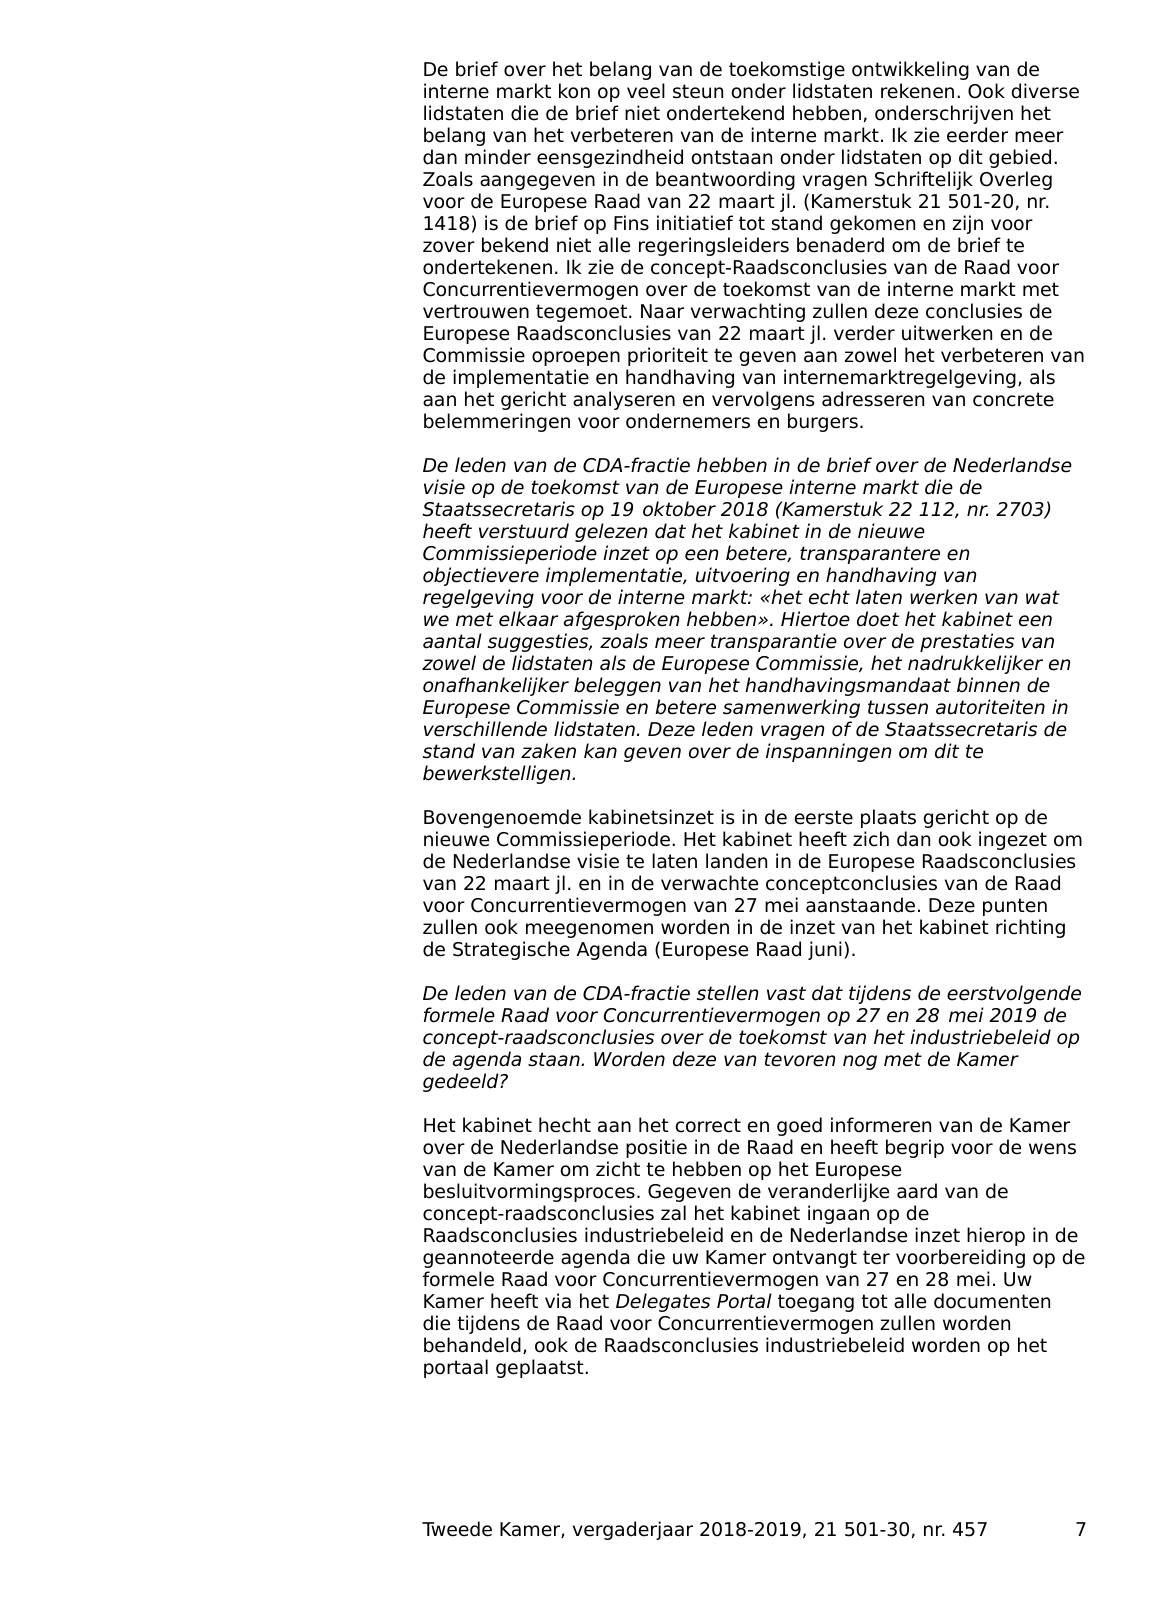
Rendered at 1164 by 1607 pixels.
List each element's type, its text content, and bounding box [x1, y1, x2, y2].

text Het kabinet hecht aan het correct en goed informeren van de Kamer over de Nederlandse positie in de Raad en heeft begrip voor de wens van de Kamer om zicht te hebben op het Europese besluitvormingsproces. Gegeven de veranderlijke aard van de concept-raadsconclusies zal het kabinet ingaan op de Raadsconclusies industriebeleid en de Nederlandse inzet hierop in de geannoteerde agenda die uw Kamer ontvangt ter voorbereiding op de formele Raad voor Concurrentievermogen van 27 en 28 mei. Uw Kamer heeft via het Delegates Portal toegang tot alle documenten die tijdens de Raad voor Concurrentievermogen zullen worden behandeld, ook de Raadsconclusies industriebeleid worden op het portaal geplaatst. [422, 1115, 1087, 1379]
text De brief over het belang van de toekomstige ontwikkeling van de interne markt kon op veel steun onder lidstaten rekenen. Ook diverse lidstaten die de brief niet ondertekend hebben, onderschrijven het belang van het verbeteren van de interne markt. Ik zie eerder meer dan minder eensgezindheid ontstaan onder lidstaten op dit gebied. Zoals aangegeven in de beantwoording vragen Schriftelijk Overleg voor de Europese Raad van 22 maart jl. (Kamerstuk 21 501-20, nr. 1418) is de brief op Fins initiatief tot stand gekomen en zijn voor zover bekend niet alle regeringsleiders benaderd om de brief te ondertekenen. Ik zie de concept-Raadsconclusies van de Raad voor Concurrentievermogen over de toekomst van de interne markt met vertrouwen tegemoet. Naar verwachting zullen deze conclusies de Europese Raadsconclusies van 22 maart jl. verder uitwerken en de Commissie oproepen prioriteit te geven aan zowel het verbeteren van de implementatie en handhaving van internemarktregelgeving, als aan het gericht analyseren en vervolgens adresseren van concrete belemmeringen voor ondernemers en burgers. [422, 59, 1087, 433]
text De leden van de CDA-fractie stellen vast dat tijdens de eerstvolgende formele Raad voor Concurrentievermogen op 27 en 28 mei 2019 de concept-raadsconclusies over de toekomst van het industriebeleid op de agenda staan. Worden deze van tevoren nog met de Kamer gedeeld? [422, 983, 1087, 1093]
text De leden van de CDA-fractie hebben in de brief over de Nederlandse visie op de toekomst van de Europese interne markt die de Staatssecretaris op 19 oktober 2018 (Kamerstuk 22 112, nr. 2703) heeft verstuurd gelezen dat het kabinet in de nieuwe Commissieperiode inzet op een betere, transparantere en objectievere implementatie, uitvoering en handhaving van regelgeving voor de interne markt: «het echt laten werken van wat we met elkaar afgesproken hebben». Hiertoe doet het kabinet een aantal suggesties, zoals meer transparantie over de prestaties van zowel de lidstaten als de Europese Commissie, het nadrukkelijker en onafhankelijker beleggen van het handhavingsmandaat binnen de Europese Commissie en betere samenwerking tussen autoriteiten in verschillende lidstaten. Deze leden vragen of de Staatssecretaris de stand van zaken kan geven over de inspanningen om dit te bewerkstelligen. [422, 455, 1087, 784]
text Bovengenoemde kabinetsinzet is in de eerste plaats gericht op de nieuwe Commissieperiode. Het kabinet heeft zich dan ook ingezet om de Nederlandse visie te laten landen in de Europese Raadsconclusies van 22 maart jl. en in de verwachte conceptconclusies van de Raad voor Concurrentievermogen van 27 mei aanstaande. Deze punten zullen ook meegenomen worden in de inzet van het kabinet richting de Strategische Agenda (Europese Raad juni). [422, 807, 1087, 961]
